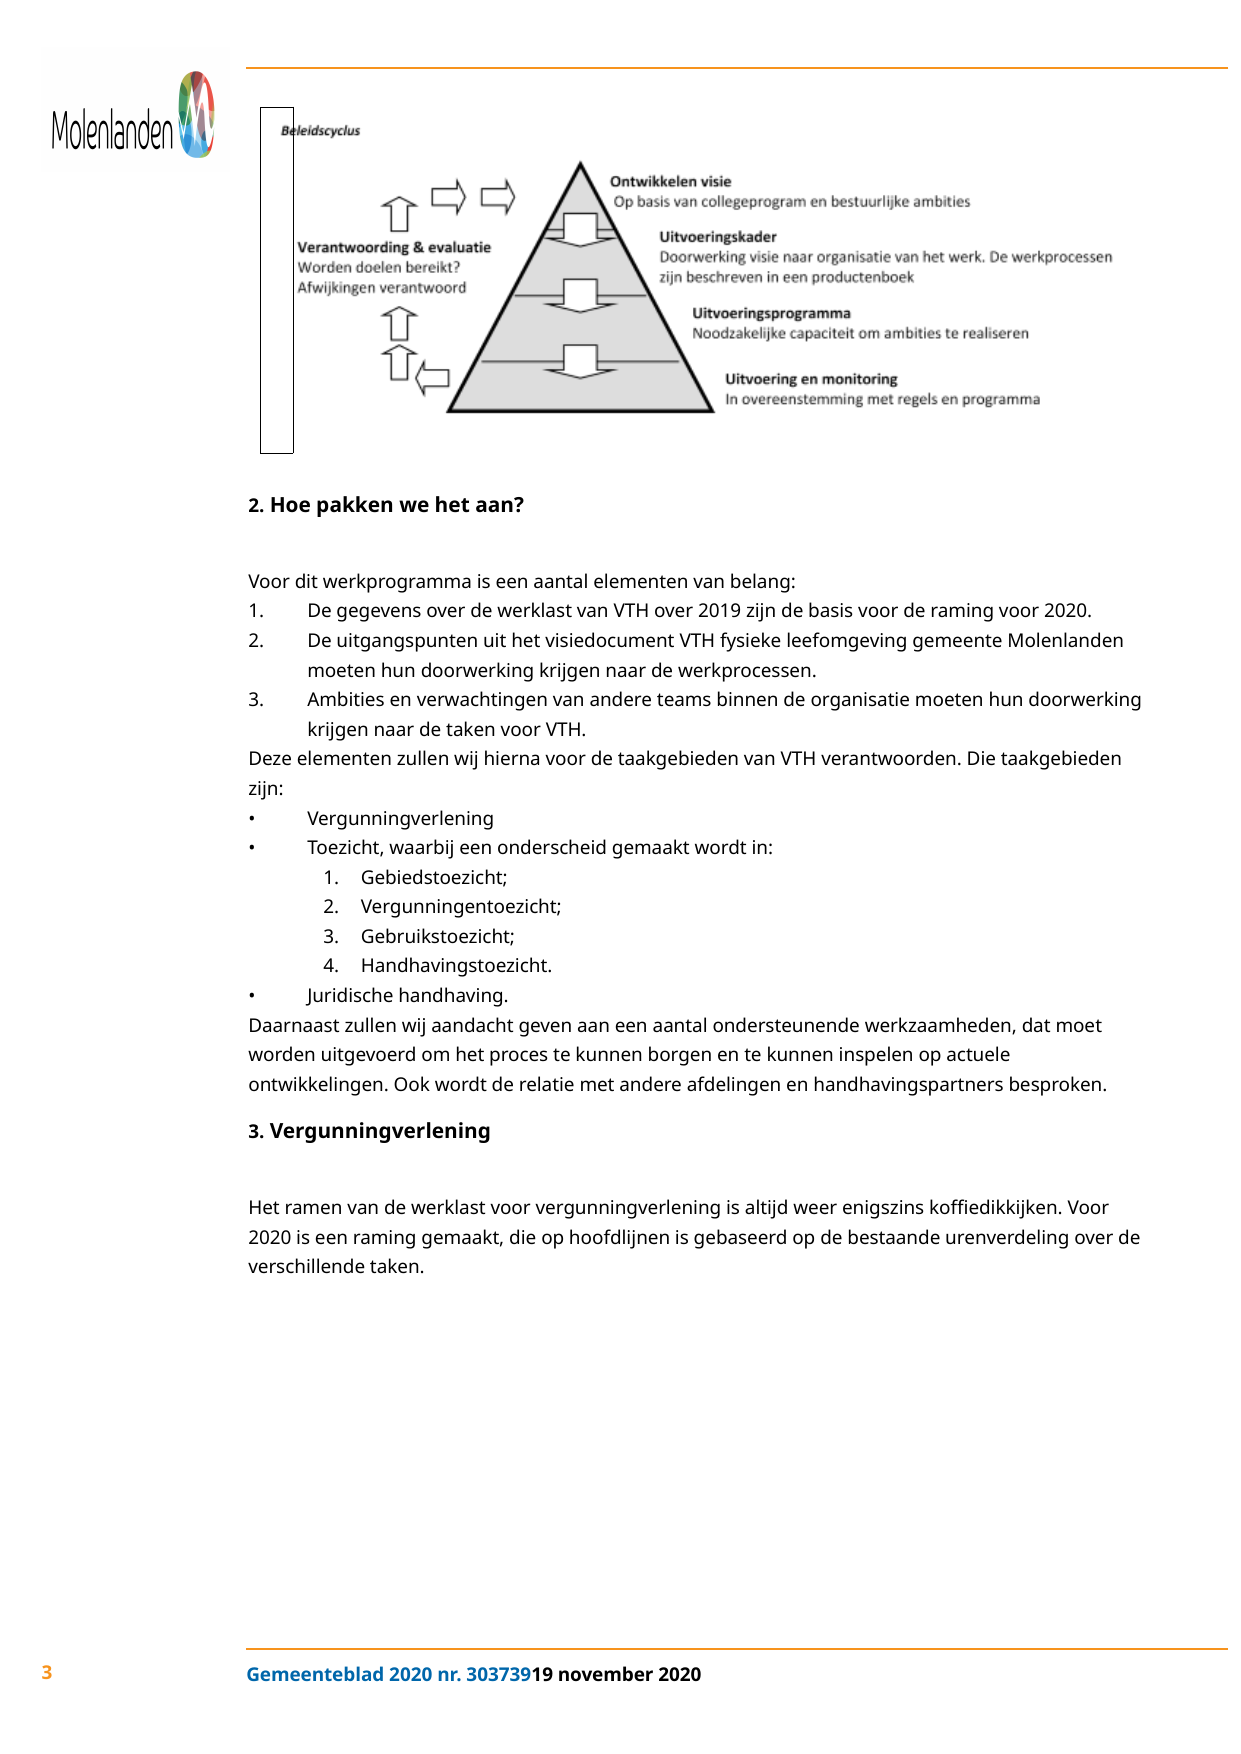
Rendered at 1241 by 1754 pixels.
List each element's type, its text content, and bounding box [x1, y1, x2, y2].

text 3. Vergunningverlening [248, 1117, 1152, 1145]
text Voor dit werkprogramma is een aantal elementen van belang: [248, 568, 1152, 594]
list Gebruikstoezicht; [323, 923, 1152, 949]
list De uitgangspunten uit het visiedocument VTH fysieke leefomgeving gemeente Molenlanden moeten hun doorwerking krijgen naar de werkprocessen. [248, 627, 1152, 683]
list Vergunningentoezicht; [323, 893, 1152, 919]
list Toezicht, waarbij een onderscheid gemaakt wordt in: [248, 834, 1152, 860]
text Deze elementen zullen wij hierna voor de taakgebieden van VTH verantwoorden. Die taakgebieden zijn: [248, 746, 1152, 801]
list Juridische handhaving. [248, 982, 1152, 1008]
list Handhavingstoezicht. [323, 953, 1152, 978]
picture [268, 115, 1173, 444]
list Gebiedstoezicht; [323, 864, 1152, 890]
text 2. Hoe pakken we het aan? [248, 490, 1152, 519]
list De gegevens over de werklast van VTH over 2019 zijn de basis voor de raming voor 2020. [248, 598, 1152, 623]
text Het ramen van de werklast voor vergunningverlening is altijd weer enigszins koffiedikkijken. Voor 2020 is een raming gemaakt, die op hoofdlijnen is gebaseerd op de bestaande urenverdeling over de verschillende taken. [248, 1194, 1152, 1279]
list Vergunningverlening [248, 805, 1152, 831]
text Daarnaast zullen wij aandacht geven aan een aantal ondersteunende werkzaamheden, dat moet worden uitgevoerd om het proces te kunnen borgen en te kunnen inspelen op actuele ontwikkelingen. Ook wordt de relatie met andere afdelingen en handhavingspartners besproken. [248, 1012, 1152, 1097]
list Ambities en verwachtingen van andere teams binnen de organisatie moeten hun doorwerking krijgen naar de taken voor VTH. [248, 686, 1152, 742]
picture [41, 47, 231, 172]
